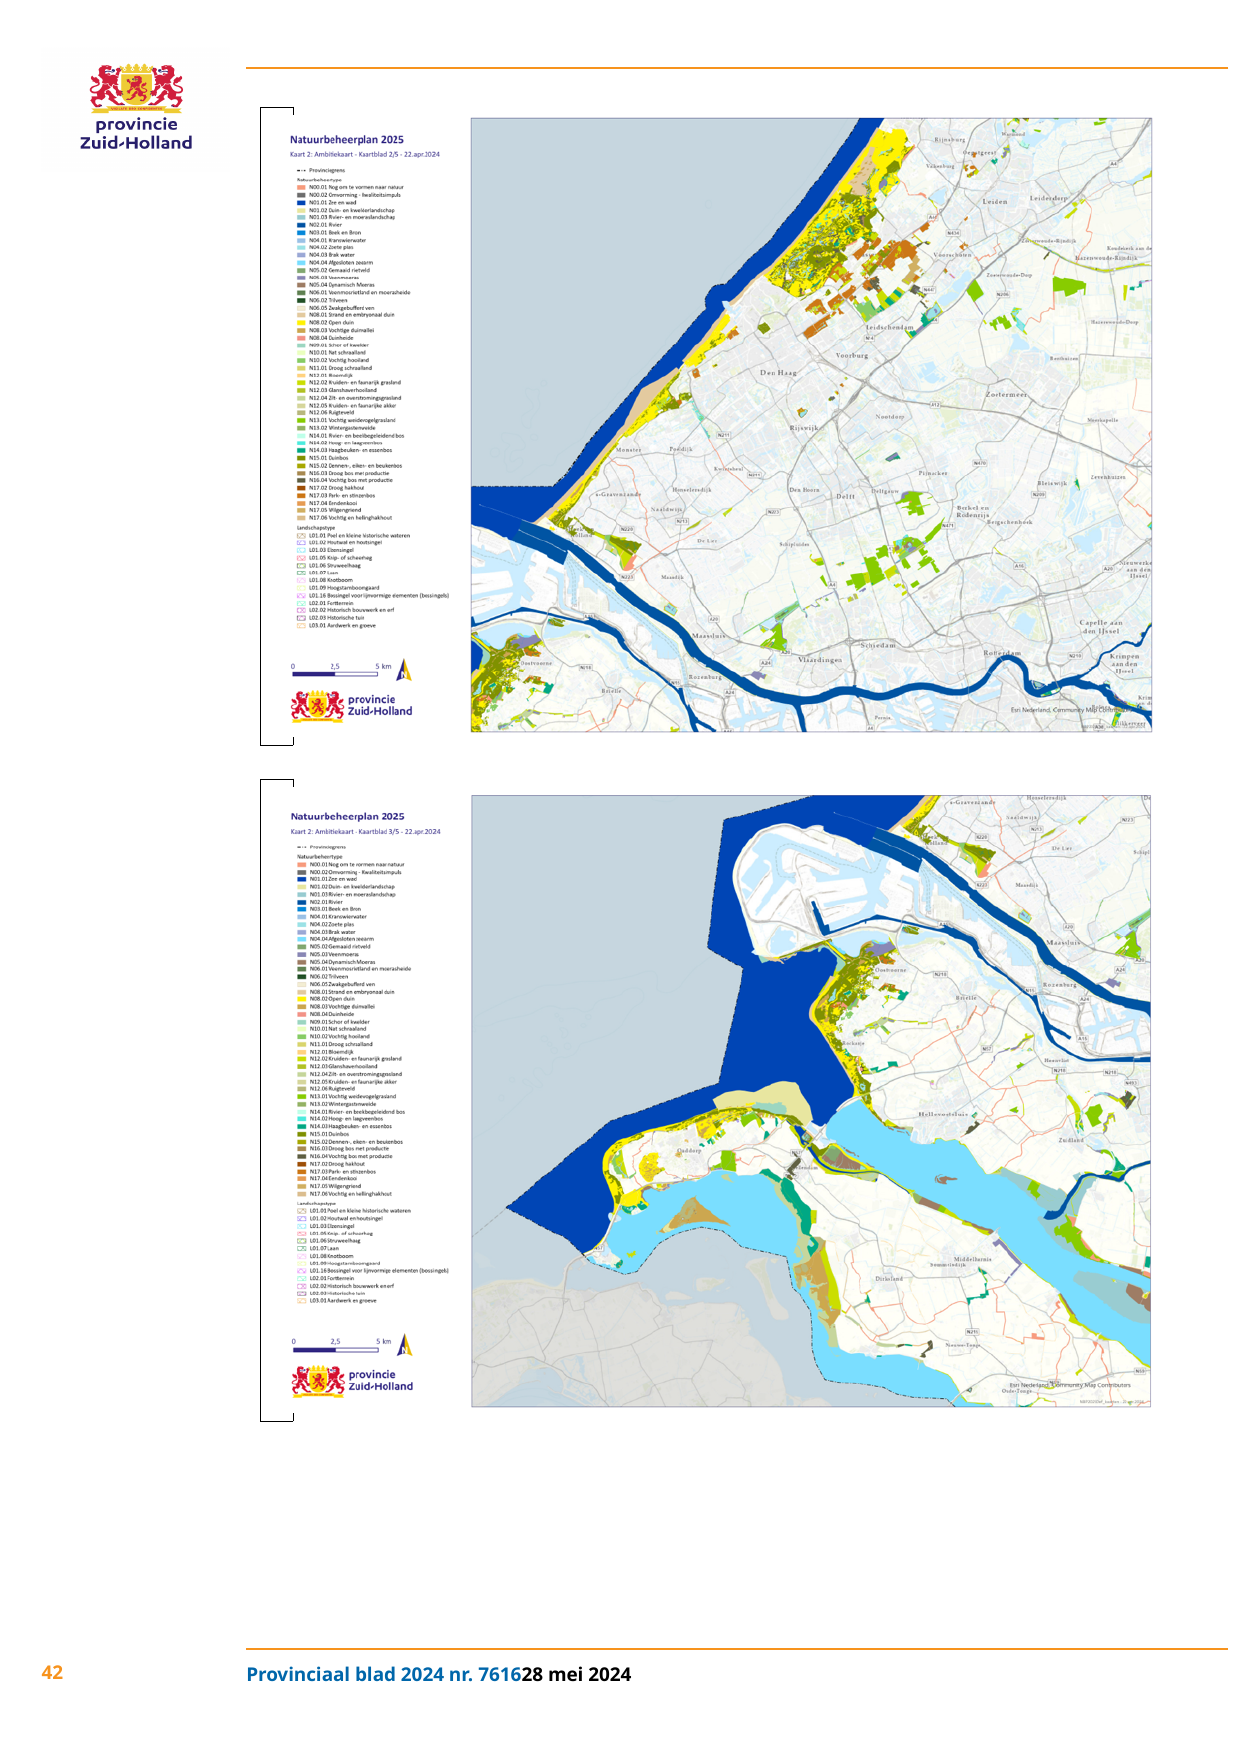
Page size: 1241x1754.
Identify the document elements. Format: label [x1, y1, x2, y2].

picture [41, 47, 231, 172]
picture [268, 787, 1155, 1413]
picture [268, 115, 1155, 737]
